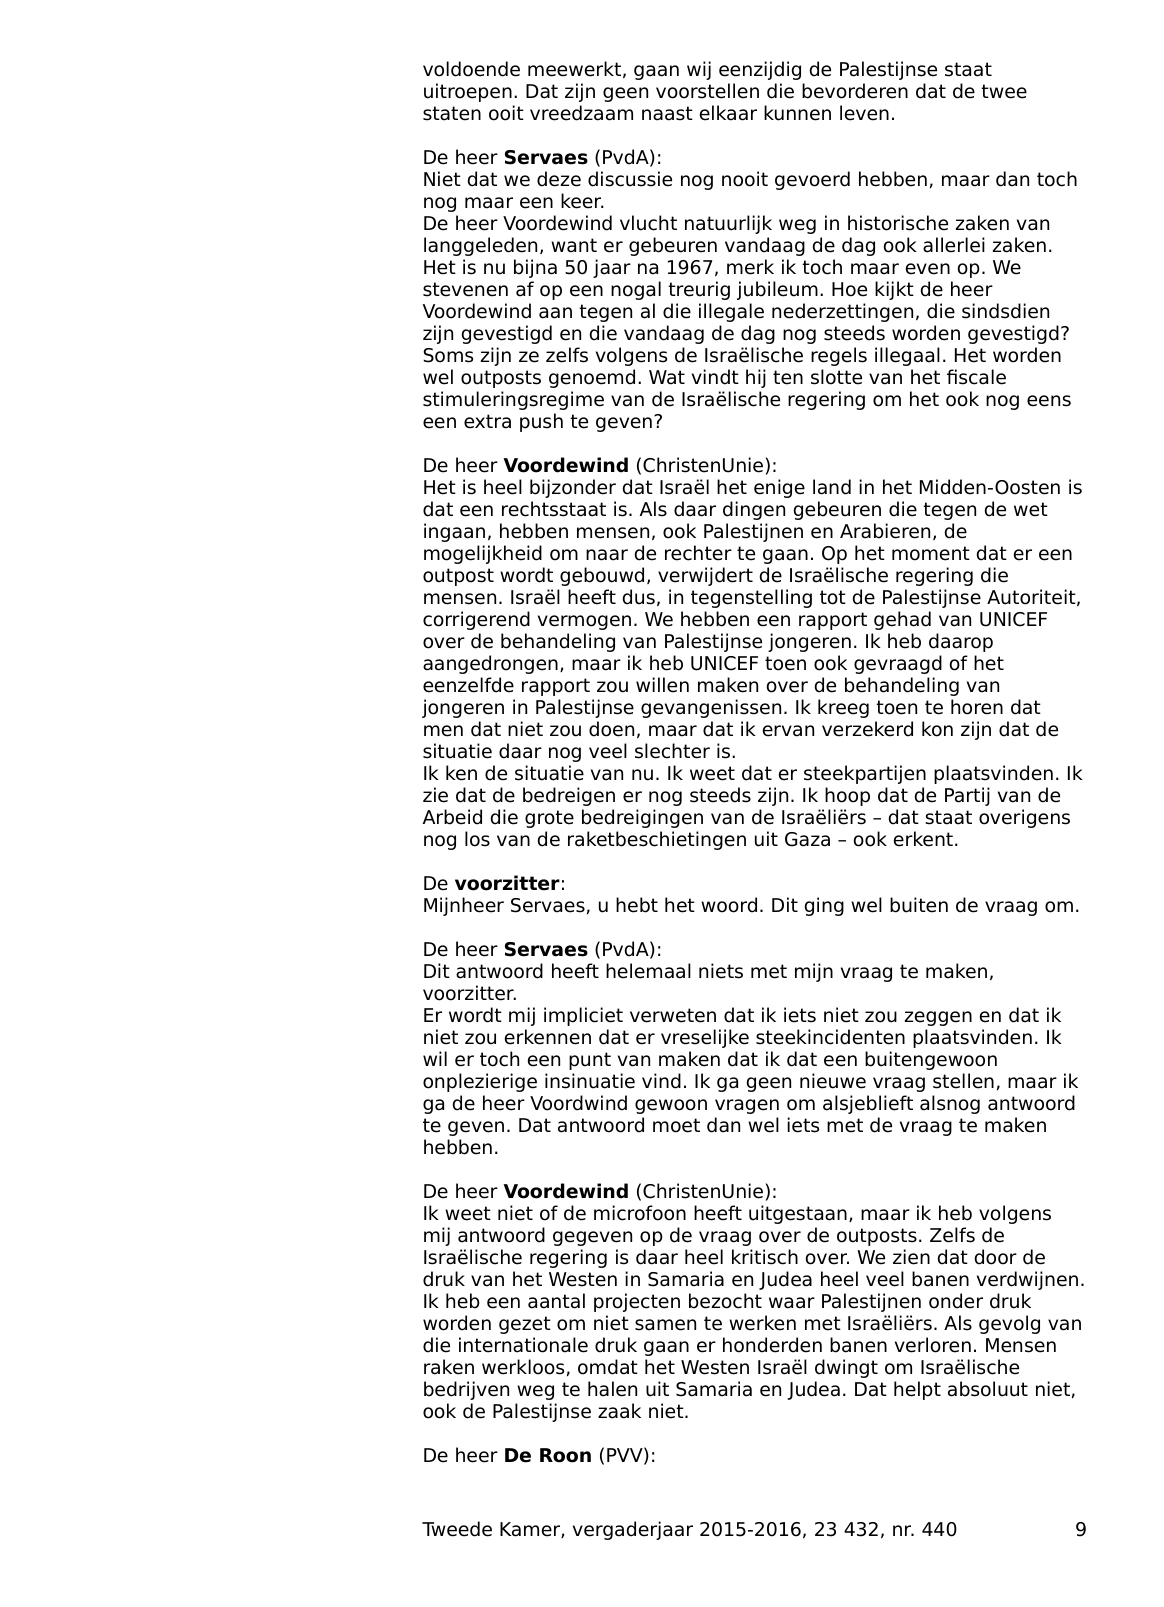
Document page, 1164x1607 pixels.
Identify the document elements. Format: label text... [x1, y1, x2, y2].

text Er wordt mij impliciet verweten dat ik iets niet zou zeggen en dat ik niet zou erkennen dat er vreselijke steekincidenten plaatsvinden. Ik wil er toch een punt van maken dat ik dat een buitengewoon onplezierige insinuatie vind. Ik ga geen nieuwe vraag stellen, maar ik ga de heer Voordwind gewoon vragen om alsjeblieft alsnog antwoord te geven. Dat antwoord moet dan wel iets met de vraag te maken hebben. [422, 1005, 1087, 1159]
text De heer Servaes (PvdA): [422, 939, 1087, 961]
text Ik weet niet of de microfoon heeft uitgestaan, maar ik heb volgens mij antwoord gegeven op de vraag over de outposts. Zelfs de Israëlische regering is daar heel kritisch over. We zien dat door de druk van het Westen in Samaria en Judea heel veel banen verdwijnen. Ik heb een aantal projecten bezocht waar Palestijnen onder druk worden gezet om niet samen te werken met Israëliërs. Als gevolg van die internationale druk gaan er honderden banen verloren. Mensen raken werkloos, omdat het Westen Israël dwingt om Israëlische bedrijven weg te halen uit Samaria en Judea. Dat helpt absoluut niet, ook de Palestijnse zaak niet. [422, 1203, 1087, 1423]
text De heer Voordewind (ChristenUnie): [422, 1181, 1087, 1203]
text Het is heel bijzonder dat Israël het enige land in het Midden-Oosten is dat een rechtsstaat is. Als daar dingen gebeuren die tegen de wet ingaan, hebben mensen, ook Palestijnen en Arabieren, de mogelijkheid om naar de rechter te gaan. Op het moment dat er een outpost wordt gebouwd, verwijdert de Israëlische regering die mensen. Israël heeft dus, in tegenstelling tot de Palestijnse Autoriteit, corrigerend vermogen. We hebben een rapport gehad van UNICEF over de behandeling van Palestijnse jongeren. Ik heb daarop aangedrongen, maar ik heb UNICEF toen ook gevraagd of het eenzelfde rapport zou willen maken over de behandeling van jongeren in Palestijnse gevangenissen. Ik kreeg toen te horen dat men dat niet zou doen, maar dat ik ervan verzekerd kon zijn dat de situatie daar nog veel slechter is. [422, 477, 1087, 763]
text Dit antwoord heeft helemaal niets met mijn vraag te maken, voorzitter. [422, 961, 1087, 1005]
text voldoende meewerkt, gaan wij eenzijdig de Palestijnse staat uitroepen. Dat zijn geen voorstellen die bevorderen dat de twee staten ooit vreedzaam naast elkaar kunnen leven. [422, 59, 1087, 125]
text De heer Servaes (PvdA): [422, 147, 1087, 169]
text De heer Voordewind (ChristenUnie): [422, 455, 1087, 477]
text Niet dat we deze discussie nog nooit gevoerd hebben, maar dan toch nog maar een keer. [422, 169, 1087, 213]
text De voorzitter: [422, 873, 1087, 895]
text De heer Voordewind vlucht natuurlijk weg in historische zaken van langgeleden, want er gebeuren vandaag de dag ook allerlei zaken. Het is nu bijna 50 jaar na 1967, merk ik toch maar even op. We stevenen af op een nogal treurig jubileum. Hoe kijkt de heer Voordewind aan tegen al die illegale nederzettingen, die sindsdien zijn gevestigd en die vandaag de dag nog steeds worden gevestigd? Soms zijn ze zelfs volgens de Israëlische regels illegaal. Het worden wel outposts genoemd. Wat vindt hij ten slotte van het fiscale stimuleringsregime van de Israëlische regering om het ook nog eens een extra push te geven? [422, 213, 1087, 433]
text De heer De Roon (PVV): [422, 1445, 1087, 1467]
text Mijnheer Servaes, u hebt het woord. Dit ging wel buiten de vraag om. [422, 895, 1087, 917]
text Ik ken de situatie van nu. Ik weet dat er steekpartijen plaatsvinden. Ik zie dat de bedreigen er nog steeds zijn. Ik hoop dat de Partij van de Arbeid die grote bedreigingen van de Israëliërs – dat staat overigens nog los van de raketbeschietingen uit Gaza – ook erkent. [422, 763, 1087, 851]
